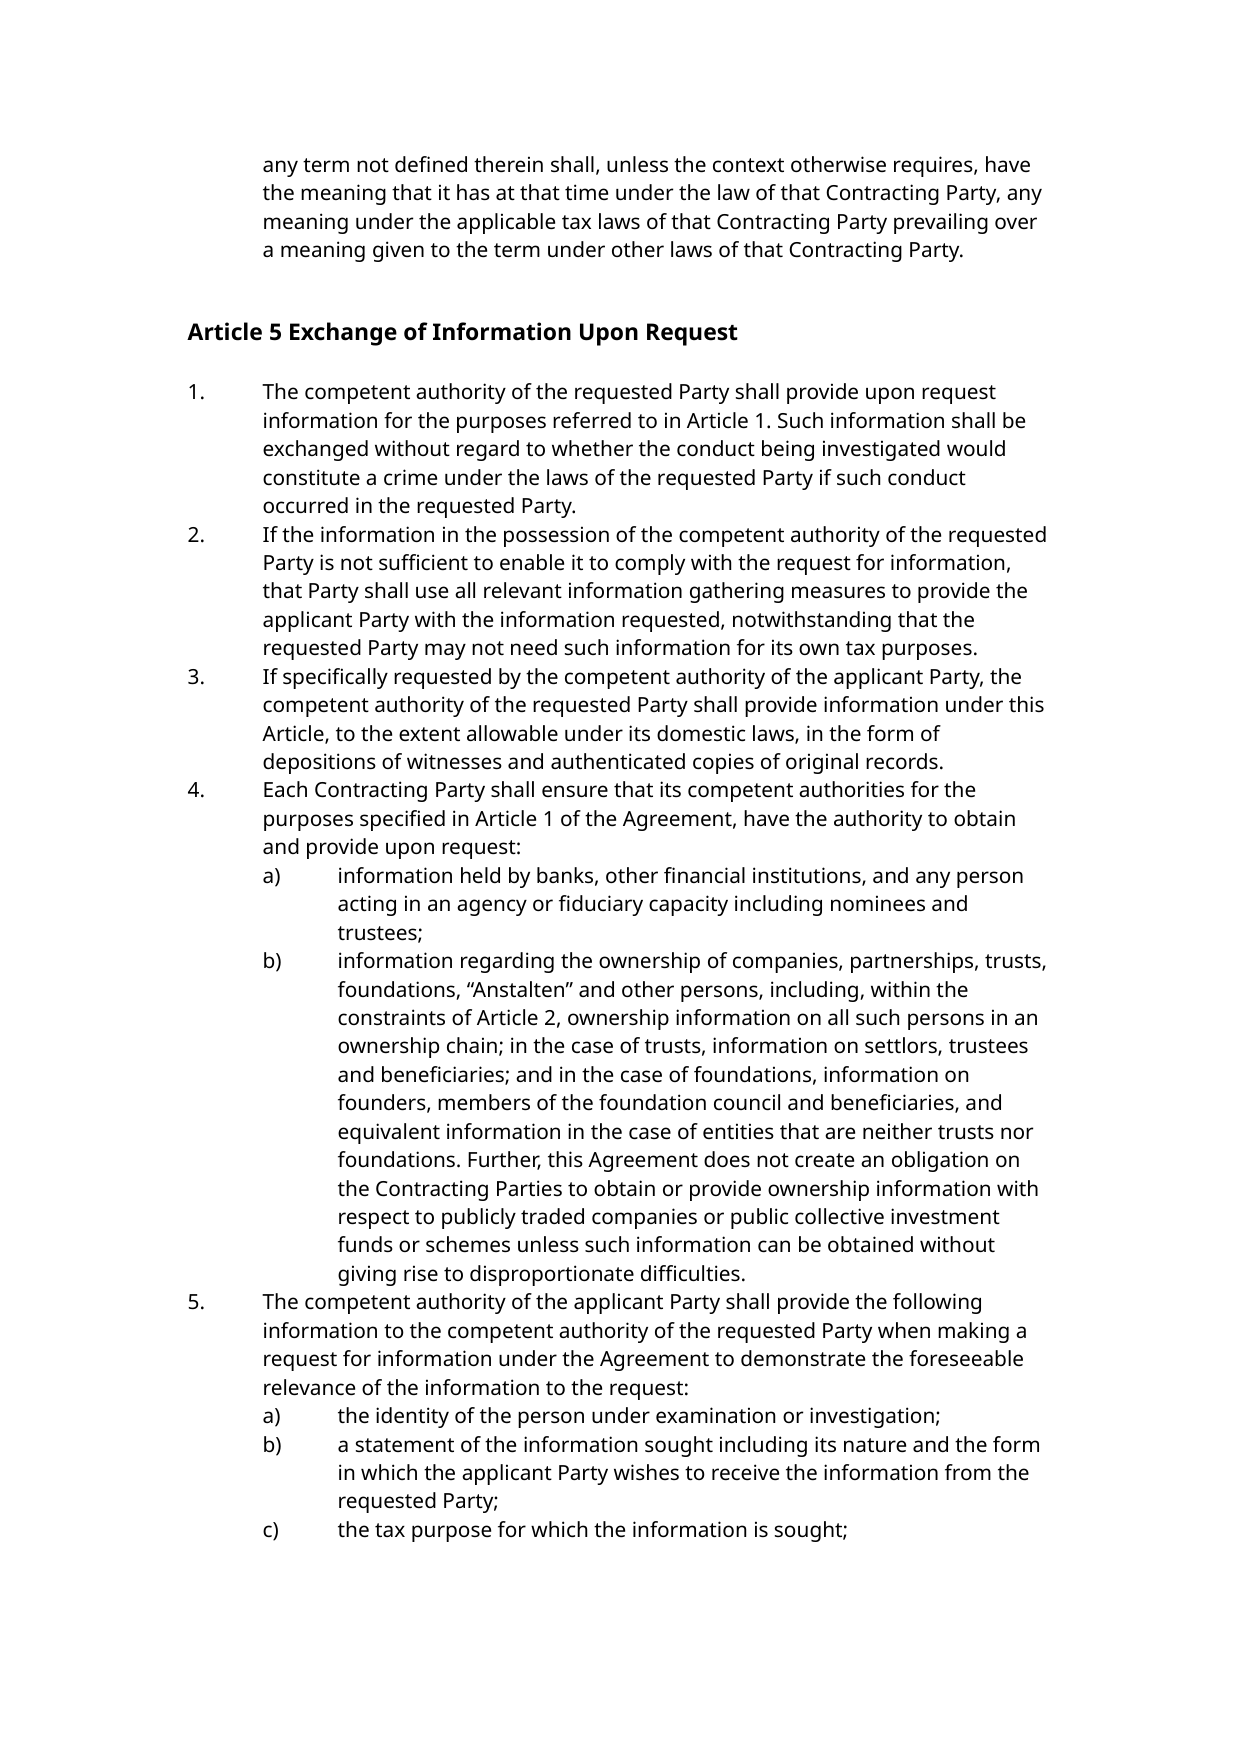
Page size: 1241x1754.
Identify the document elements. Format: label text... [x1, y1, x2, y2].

list the tax purpose for which the information is sought; [262, 1515, 1053, 1543]
list information regarding the ownership of companies, partnerships, trusts, foundations, “Anstalten” and other persons, including, within the constraints of Article 2, ownership information on all such persons in an ownership chain; in the case of trusts, information on settlors, trustees and beneficiaries; and in the case of foundations, information on founders, members of the foundation council and beneficiaries, and equivalent information in the case of entities that are neither trusts nor foundations. Further, this Agreement does not create an obligation on the Contracting Parties to obtain or provide ownership information with respect to publicly traded companies or public collective investment funds or schemes unless such information can be obtained without giving rise to disproportionate difficulties. [262, 946, 1053, 1287]
subtitle Article 5 Exchange of Information Upon Request [187, 316, 1053, 347]
list The competent authority of the requested Party shall provide upon request information for the purposes referred to in Article 1. Such information shall be exchanged without regard to whether the conduct being investigated would constitute a crime under the laws of the requested Party if such conduct occurred in the requested Party. [187, 377, 1053, 520]
list If the information in the possession of the competent authority of the requested Party is not sufficient to enable it to comply with the request for information, that Party shall use all relevant information gathering measures to provide the applicant Party with the information requested, notwithstanding that the requested Party may not need such information for its own tax purposes. [187, 520, 1053, 662]
list a statement of the information sought including its nature and the form in which the applicant Party wishes to receive the information from the requested Party; [262, 1430, 1053, 1515]
list Each Contracting Party shall ensure that its competent authorities for the purposes specified in Article 1 of the Agreement, have the authority to obtain and provide upon request: [187, 776, 1053, 861]
list the identity of the person under examination or investigation; [262, 1401, 1053, 1430]
list any term not defined therein shall, unless the context otherwise requires, have the meaning that it has at that time under the law of that Contracting Party, any meaning under the applicable tax laws of that Contracting Party prevailing over a meaning given to the term under other laws of that Contracting Party. [187, 150, 1053, 264]
list information held by banks, other financial institutions, and any person acting in an agency or fiduciary capacity including nominees and trustees; [262, 861, 1053, 946]
list The competent authority of the applicant Party shall provide the following information to the competent authority of the requested Party when making a request for information under the Agreement to demonstrate the foreseeable relevance of the information to the request: [187, 1287, 1053, 1401]
list If specifically requested by the competent authority of the applicant Party, the competent authority of the requested Party shall provide information under this Article, to the extent allowable under its domestic laws, in the form of depositions of witnesses and authenticated copies of original records. [187, 662, 1053, 776]
